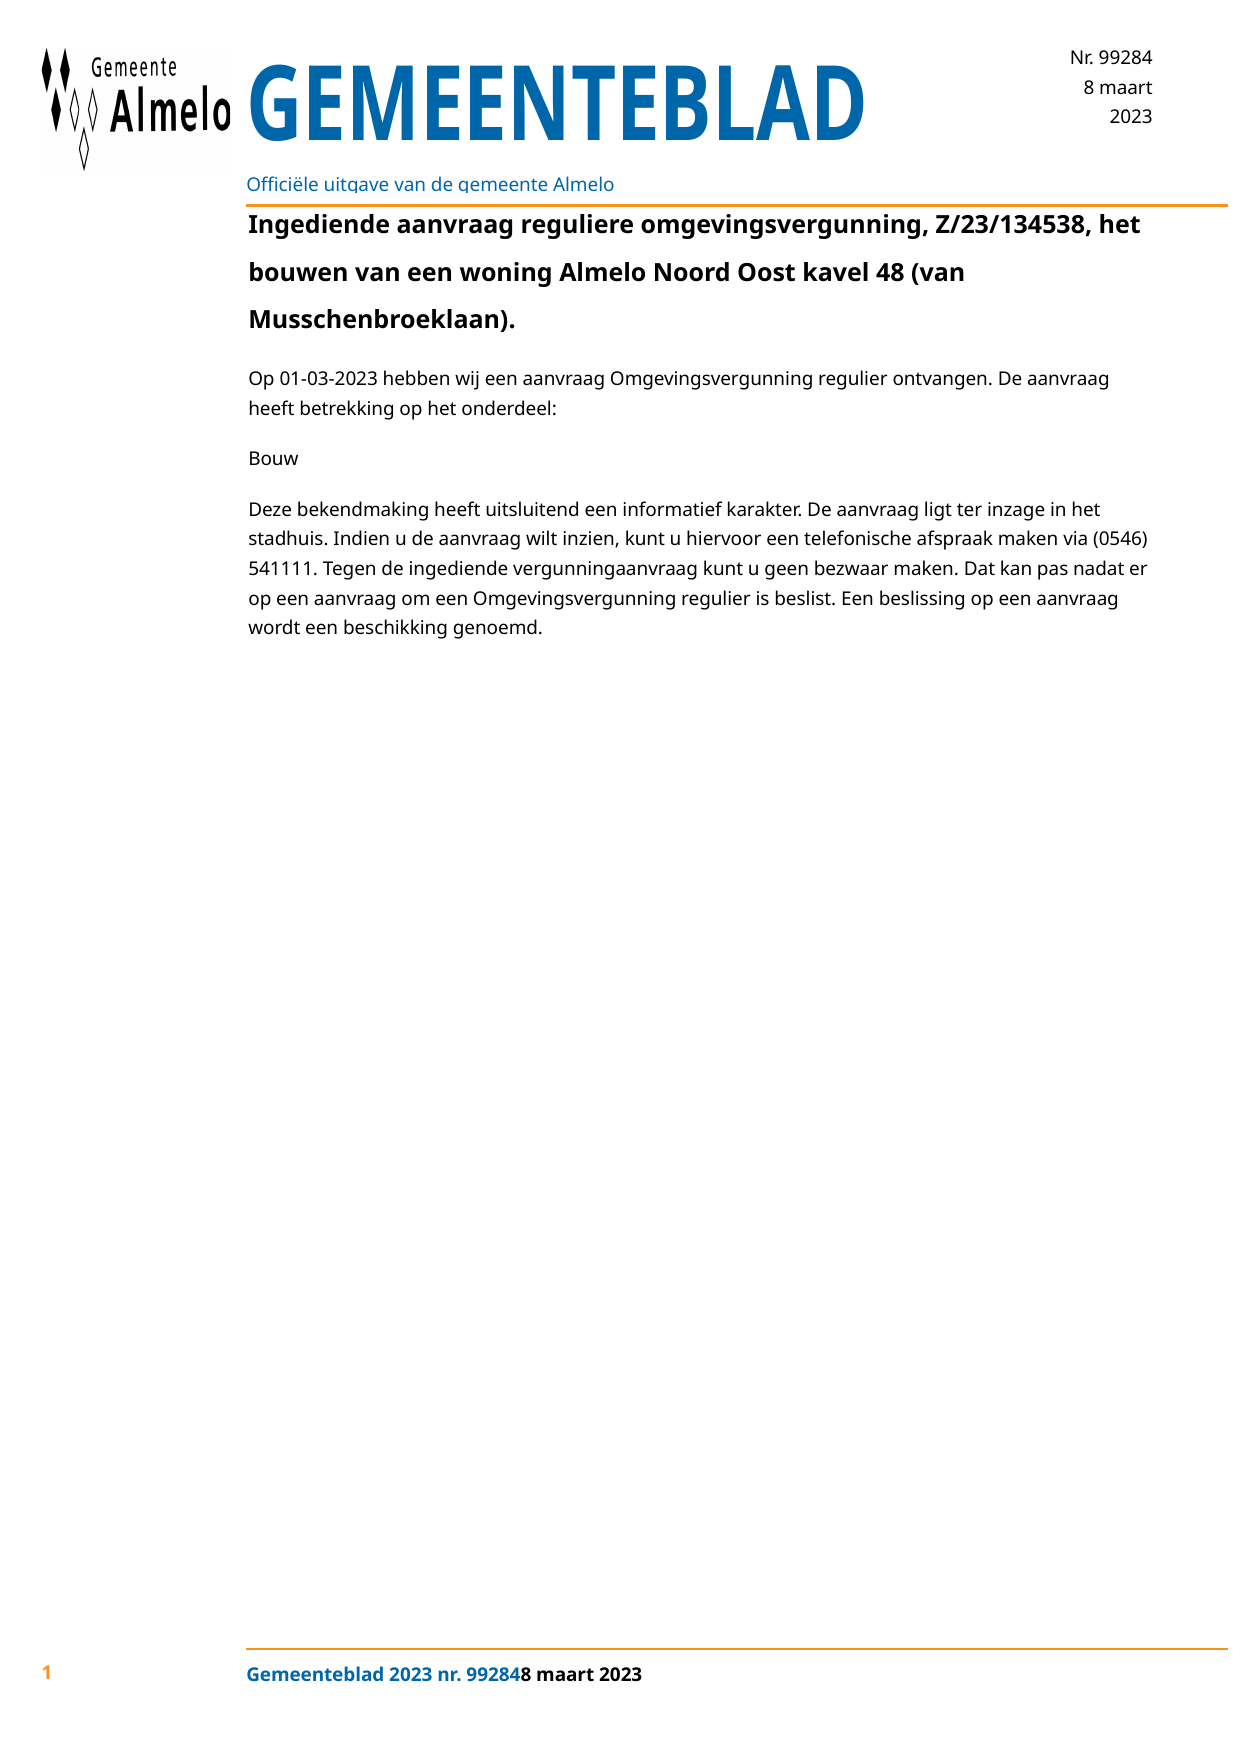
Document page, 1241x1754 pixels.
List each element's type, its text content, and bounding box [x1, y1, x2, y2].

text Bouw [248, 446, 1152, 471]
text Ingediende aanvraag reguliere omgevingsvergunning, Z/23/134538, het bouwen van een woning Almelo Noord Oost kavel 48 (van Musschenbroeklaan). [248, 207, 1152, 336]
text Op 01-03-2023 hebben wij een aanvraag Omgevingsvergunning regulier ontvangen. De aanvraag heeft betrekking op het onderdeel: [248, 366, 1152, 421]
text Deze bekendmaking heeft uitsluitend een informatief karakter. De aanvraag ligt ter inzage in het stadhuis. Indien u de aanvraag wilt inzien, kunt u hiervoor een telefonische afspraak maken via (0546) 541111. Tegen de ingediende vergunningaanvraag kunt u geen bezwaar maken. Dat kan pas nadat er op een aanvraag om een Omgevingsvergunning regulier is beslist. Een beslissing op een aanvraag wordt een beschikking genoemd. [248, 496, 1152, 640]
picture [41, 47, 231, 172]
